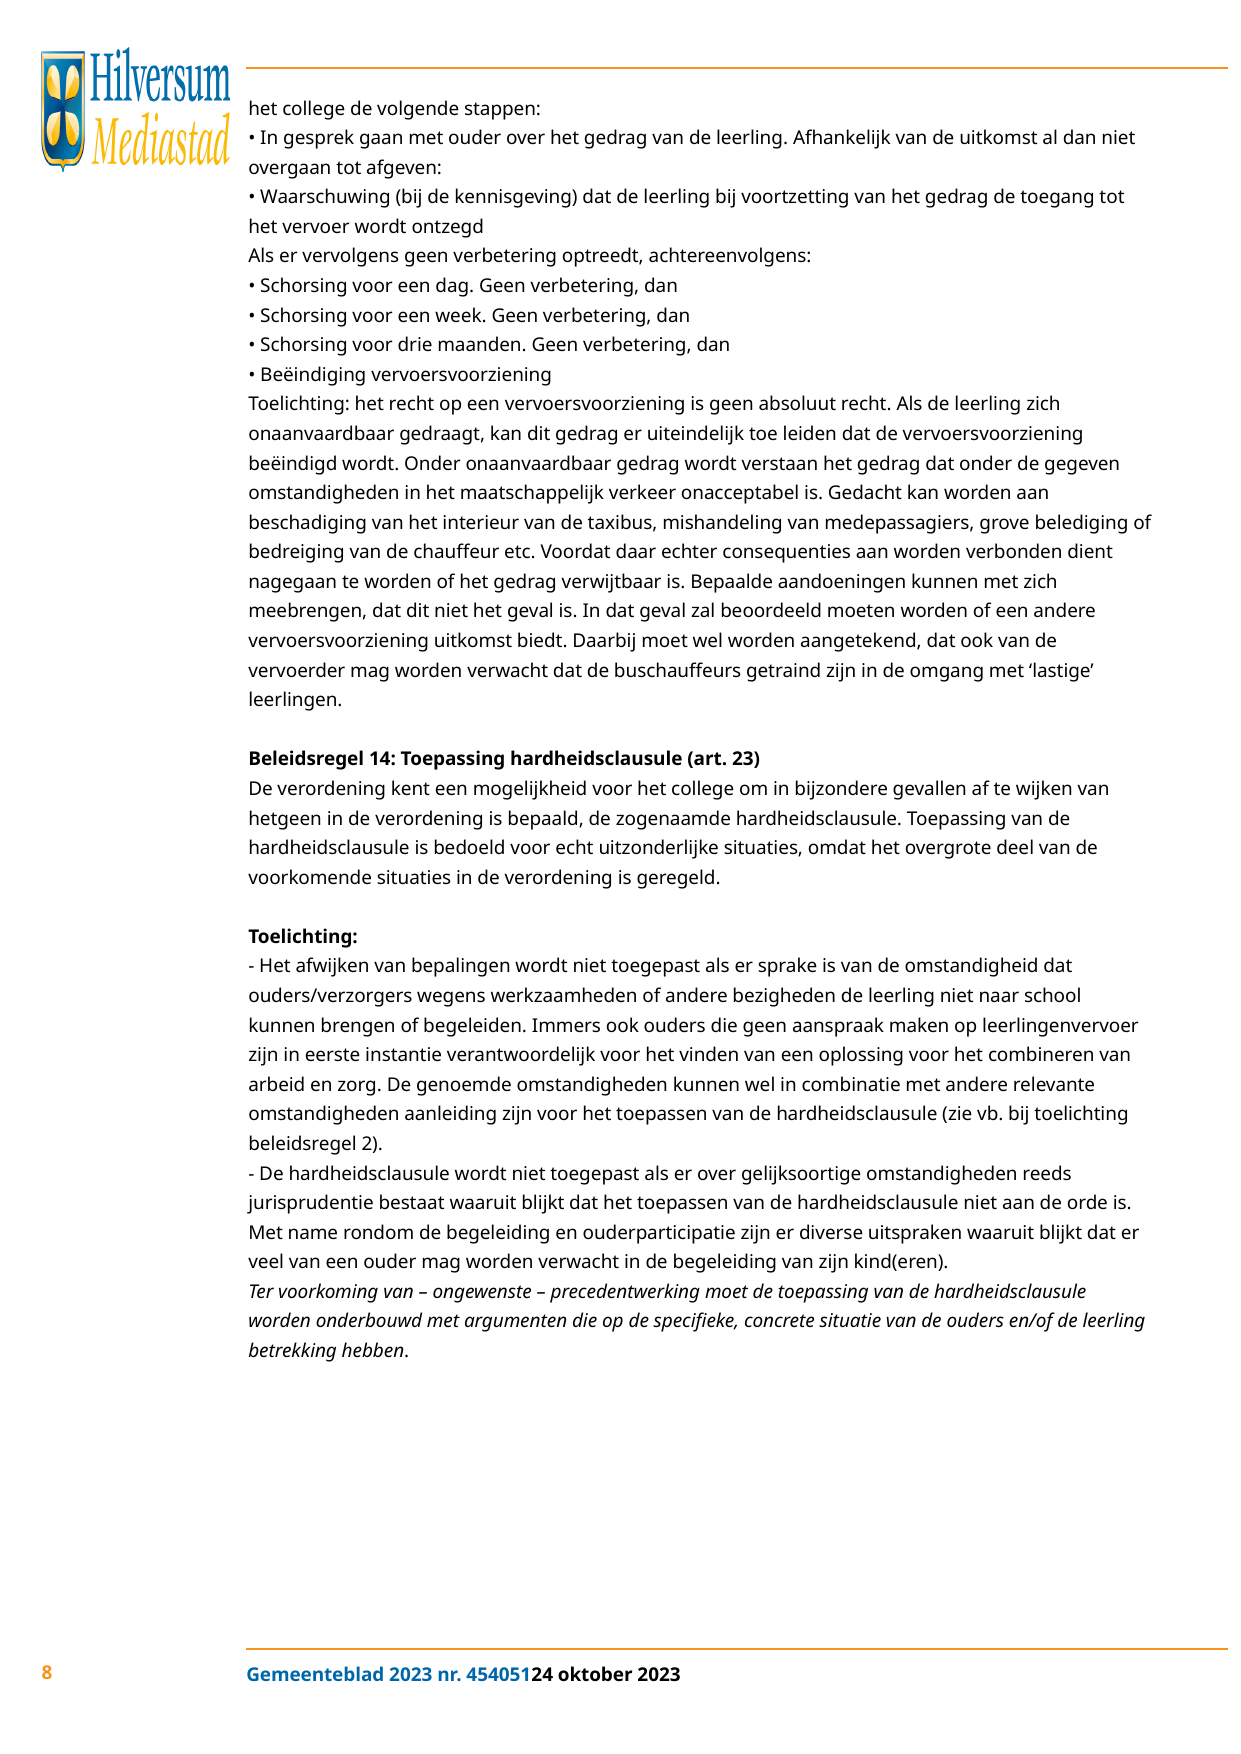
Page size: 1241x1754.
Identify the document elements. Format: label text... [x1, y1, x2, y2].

text - Het afwijken van bepalingen wordt niet toegepast als er sprake is van de omstandigheid dat ouders/verzorgers wegens werkzaamheden of andere bezigheden de leerling niet naar school kunnen brengen of begeleiden. Immers ook ouders die geen aanspraak maken op leerlingenvervoer zijn in eerste instantie verantwoordelijk voor het vinden van een oplossing voor het combineren van arbeid en zorg. De genoemde omstandigheden kunnen wel in combinatie met andere relevante omstandigheden aanleiding zijn voor het toepassen van de hardheidsclausule (zie vb. bij toelichting beleidsregel 2). [248, 953, 1152, 1156]
text Toelichting: het recht op een vervoersvoorziening is geen absoluut recht. Als de leerling zich onaanvaardbaar gedraagt, kan dit gedrag er uiteindelijk toe leiden dat de vervoersvoorziening beëindigd wordt. Onder onaanvaardbaar gedrag wordt verstaan het gedrag dat onder de gegeven omstandigheden in het maatschappelijk verkeer onacceptabel is. Gedacht kan worden aan beschadiging van het interieur van de taxibus, mishandeling van medepassagiers, grove belediging of bedreiging van de chauffeur etc. Voordat daar echter consequenties aan worden verbonden dient nagegaan te worden of het gedrag verwijtbaar is. Bepaalde aandoeningen kunnen met zich meebrengen, dat dit niet het geval is. In dat geval zal beoordeeld moeten worden of een andere vervoersvoorziening uitkomst biedt. Daarbij moet wel worden aangetekend, dat ook van de vervoerder mag worden verwacht dat de buschauffeurs getraind zijn in de omgang met ‘lastige’ leerlingen. [248, 391, 1152, 712]
text Als er vervolgens geen verbetering optreedt, achtereenvolgens: [248, 243, 1152, 268]
text • Schorsing voor een week. Geen verbetering, dan [248, 302, 1152, 328]
text • In gesprek gaan met ouder over het gedrag van de leerling. Afhankelijk van de uitkomst al dan niet overgaan tot afgeven: [248, 124, 1152, 180]
text het college de volgende stappen: [248, 95, 1152, 121]
text • Beëindiging vervoersvoorziening [248, 361, 1152, 387]
text De verordening kent een mogelijkheid voor het college om in bijzondere gevallen af te wijken van hetgeen in de verordening is bepaald, de zogenaamde hardheidsclausule. Toepassing van de hardheidsclausule is bedoeld voor echt uitzonderlijke situaties, omdat het overgrote deel van de voorkomende situaties in de verordening is geregeld. [248, 775, 1152, 890]
text • Schorsing voor drie maanden. Geen verbetering, dan [248, 331, 1152, 357]
text Ter voorkoming van – ongewenste – precedentwerking moet de toepassing van de hardheidsclausule worden onderbouwd met argumenten die op de specifieke, concrete situatie van de ouders en/of de leerling betrekking hebben. [248, 1278, 1152, 1363]
text Toelichting: [248, 923, 1152, 949]
text • Waarschuwing (bij de kennisgeving) dat de leerling bij voortzetting van het gedrag de toegang tot het vervoer wordt ontzegd [248, 183, 1152, 239]
text • Schorsing voor een dag. Geen verbetering, dan [248, 272, 1152, 298]
text - De hardheidsclausule wordt niet toegepast als er over gelijksoortige omstandigheden reeds jurisprudentie bestaat waaruit blijkt dat het toepassen van de hardheidsclausule niet aan de orde is. Met name rondom de begeleiding en ouderparticipatie zijn er diverse uitspraken waaruit blijkt dat er veel van een ouder mag worden verwacht in de begeleiding van zijn kind(eren). [248, 1160, 1152, 1274]
picture [41, 47, 231, 172]
text Beleidsregel 14: Toepassing hardheidsclausule (art. 23) [248, 746, 1152, 771]
